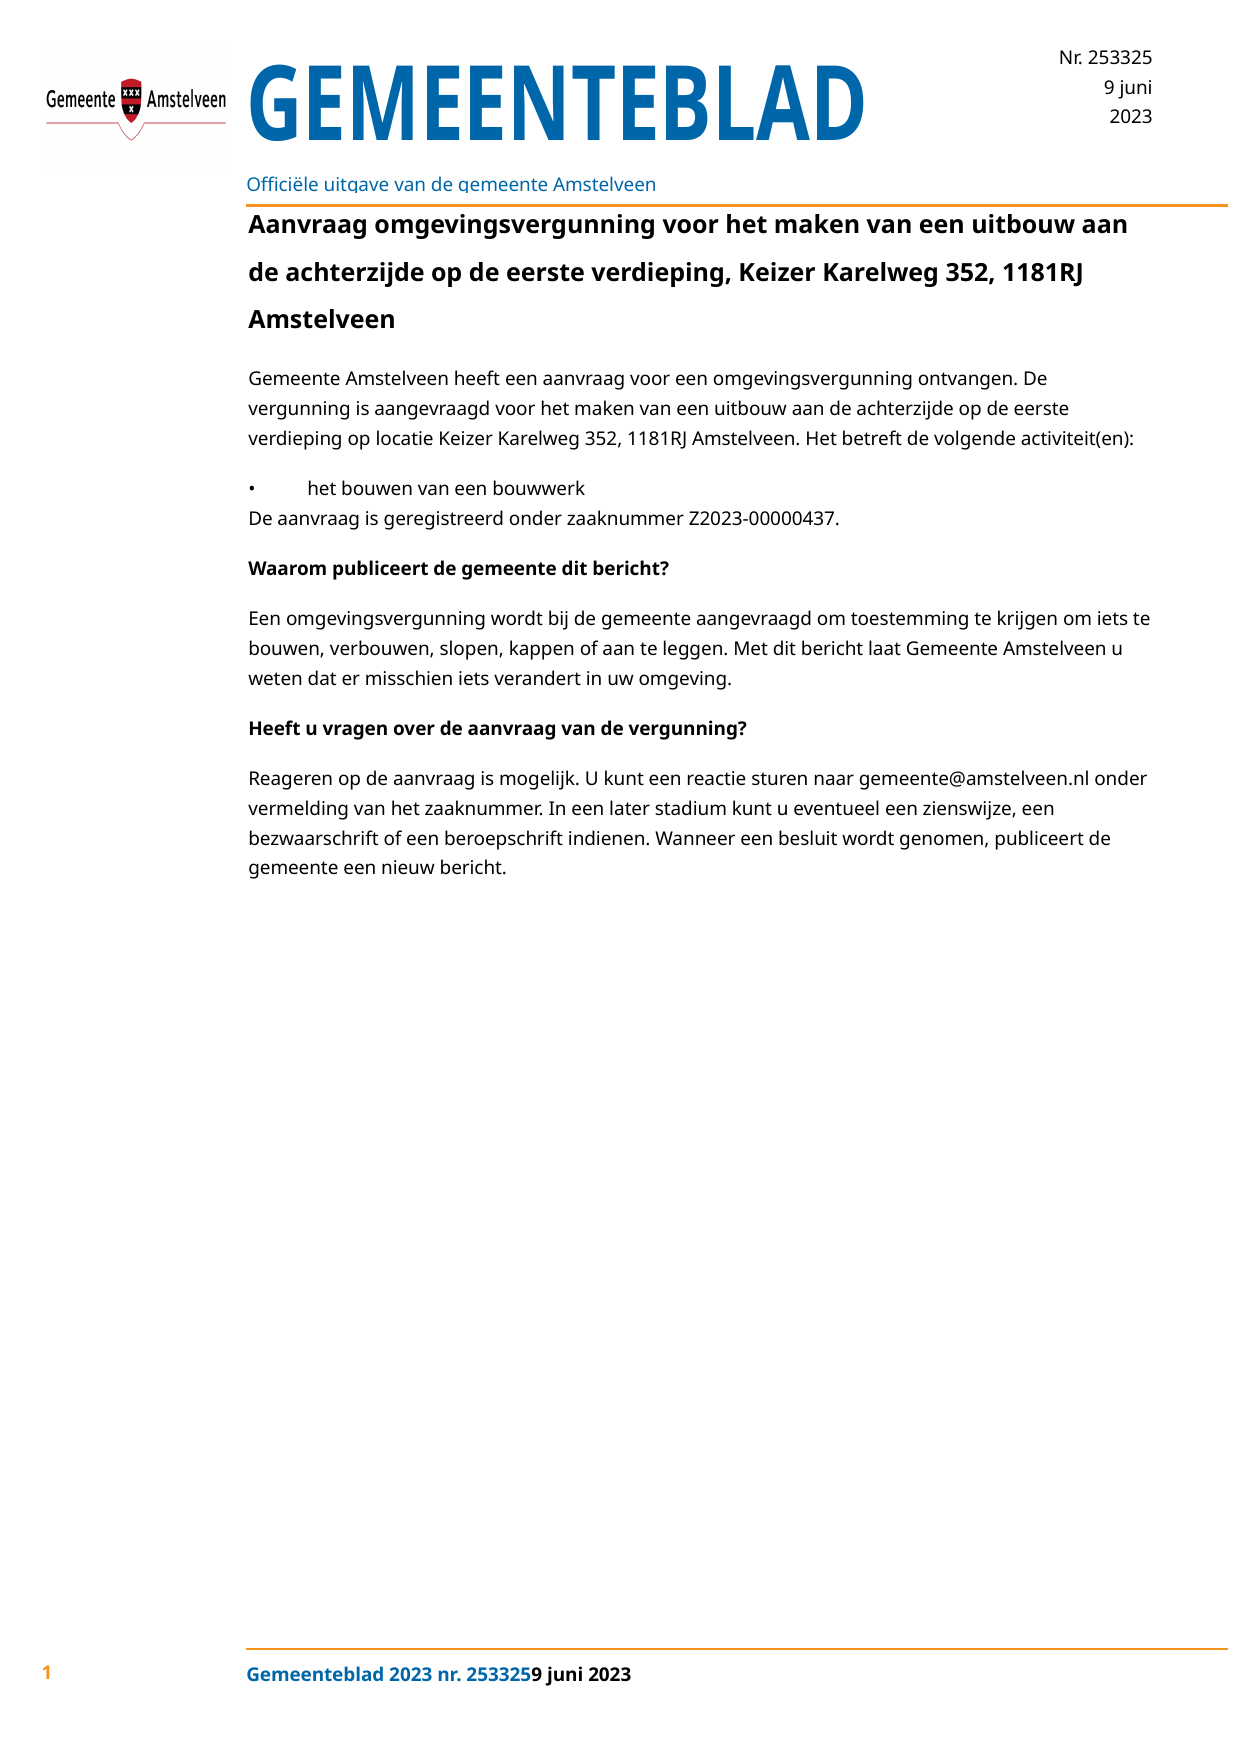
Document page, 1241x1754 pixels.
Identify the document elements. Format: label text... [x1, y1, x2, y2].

list het bouwen van een bouwwerk [248, 475, 1152, 501]
text Reageren op de aanvraag is mogelijk. U kunt een reactie sturen naar gemeente@amstelveen.nl onder vermelding van het zaaknummer. In een later stadium kunt u eventueel een zienswijze, een bezwaarschrift of een beroepschrift indienen. Wanneer een besluit wordt genomen, publiceert de gemeente een nieuw bericht. [248, 766, 1152, 880]
picture [41, 47, 231, 172]
text Gemeente Amstelveen heeft een aanvraag voor een omgevingsvergunning ontvangen. De vergunning is aangevraagd voor het maken van een uitbouw aan de achterzijde op de eerste verdieping op locatie Keizer Karelweg 352, 1181RJ Amstelveen. Het betreft de volgende activiteit(en): [248, 366, 1152, 450]
text Heeft u vragen over de aanvraag van de vergunning? [248, 715, 1152, 741]
text Waarom publiceert de gemeente dit bericht? [248, 555, 1152, 581]
text De aanvraag is geregistreerd onder zaaknummer Z2023-00000437. [248, 505, 1152, 530]
text Aanvraag omgevingsvergunning voor het maken van een uitbouw aan de achterzijde op de eerste verdieping, Keizer Karelweg 352, 1181RJ Amstelveen [248, 207, 1152, 336]
text Een omgevingsvergunning wordt bij de gemeente aangevraagd om toestemming te krijgen om iets te bouwen, verbouwen, slopen, kappen of aan te leggen. Met dit bericht laat Gemeente Amstelveen u weten dat er misschien iets verandert in uw omgeving. [248, 606, 1152, 690]
